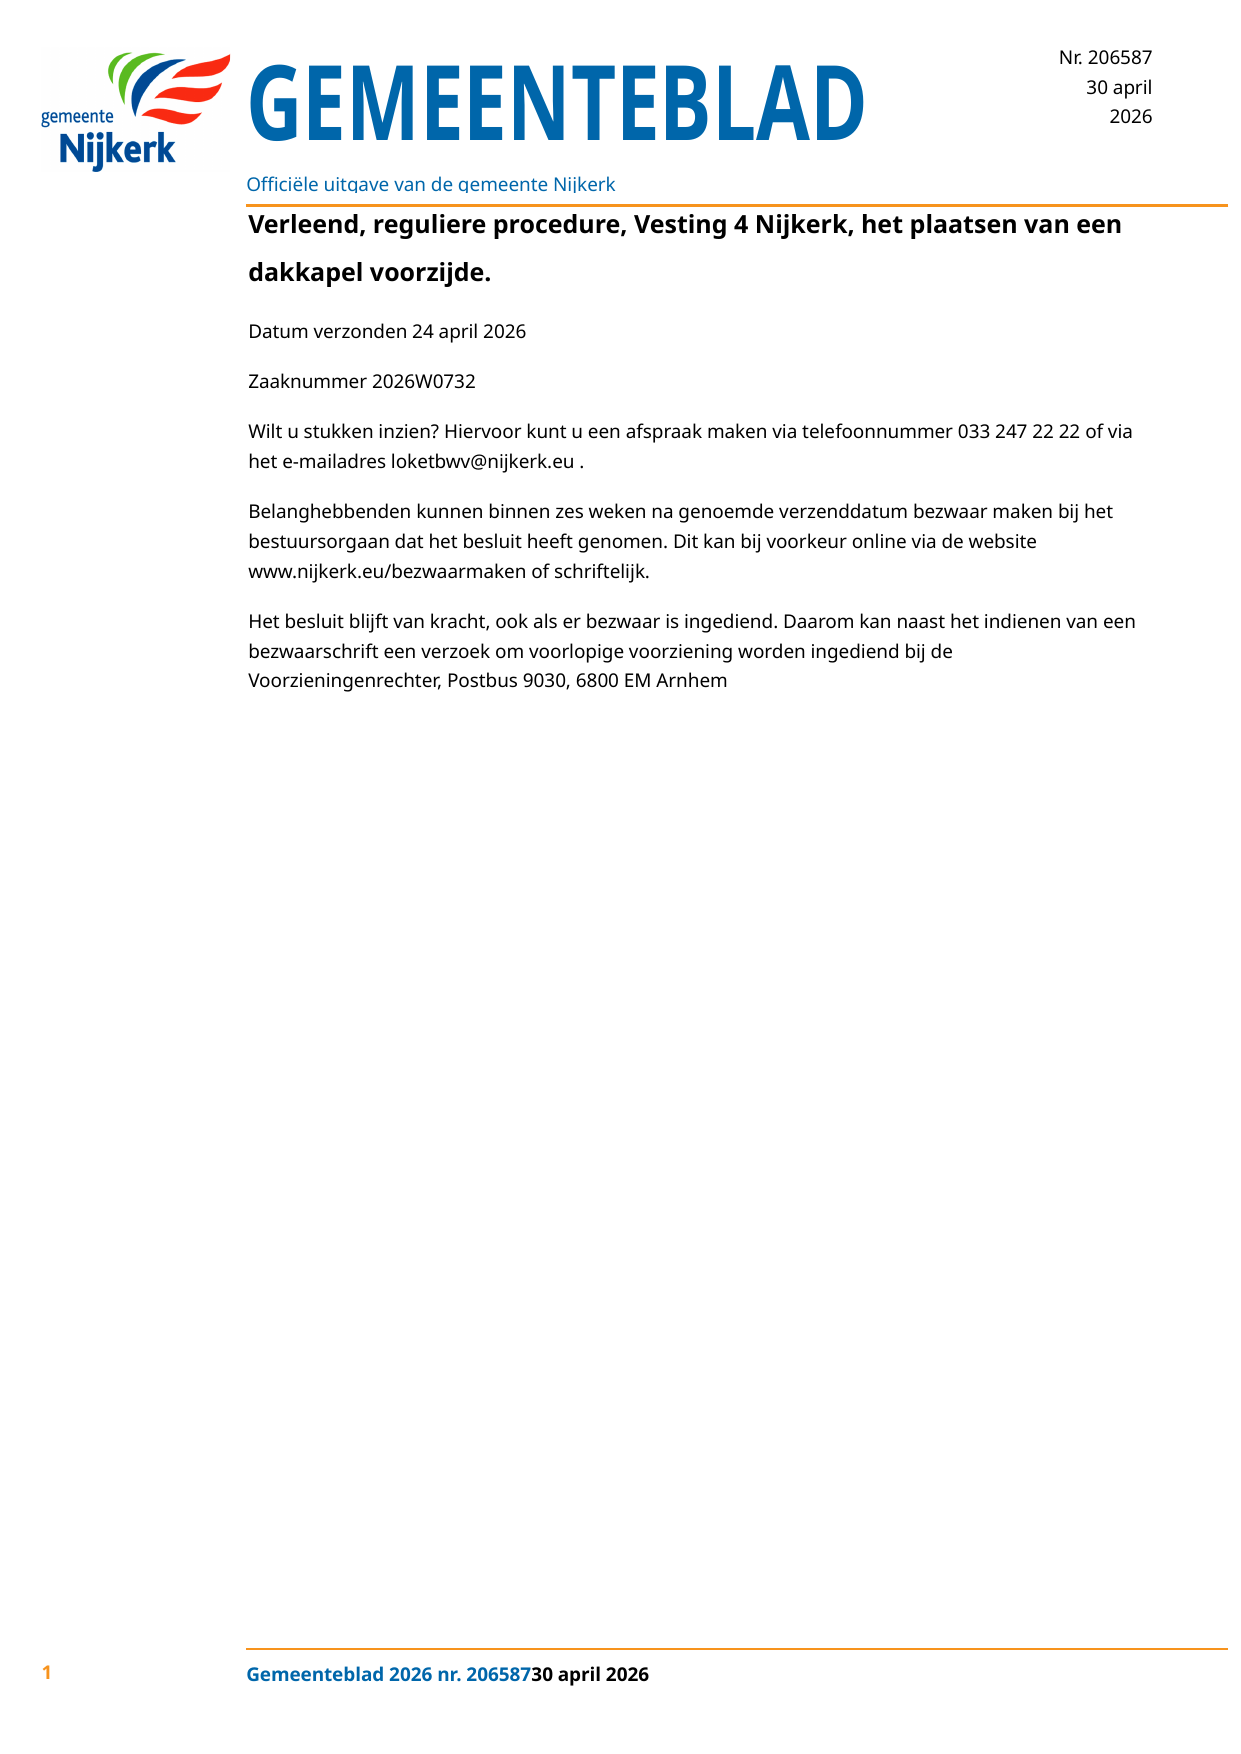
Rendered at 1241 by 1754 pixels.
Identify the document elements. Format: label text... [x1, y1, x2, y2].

picture [41, 47, 231, 172]
text Verleend, reguliere procedure, Vesting 4 Nijkerk, het plaatsen van een dakkapel voorzijde. [248, 207, 1152, 288]
text Datum verzonden 24 april 2026 [248, 318, 1152, 344]
text Het besluit blijft van kracht, ook als er bezwaar is ingediend. Daarom kan naast het indienen van een bezwaarschrift een verzoek om voorlopige voorziening worden ingediend bij de Voorzieningenrechter, Postbus 9030, 6800 EM Arnhem [248, 608, 1152, 693]
text Zaaknummer 2026W0732 [248, 368, 1152, 394]
text Belanghebbenden kunnen binnen zes weken na genoemde verzenddatum bezwaar maken bij het bestuursorgaan dat het besluit heeft genomen. Dit kan bij voorkeur online via de website www.nijkerk.eu/bezwaarmaken of schriftelijk. [248, 499, 1152, 584]
text Wilt u stukken inzien? Hiervoor kunt u een afspraak maken via telefoonnummer 033 247 22 22 of via het e-mailadres loketbwv@nijkerk.eu . [248, 419, 1152, 474]
